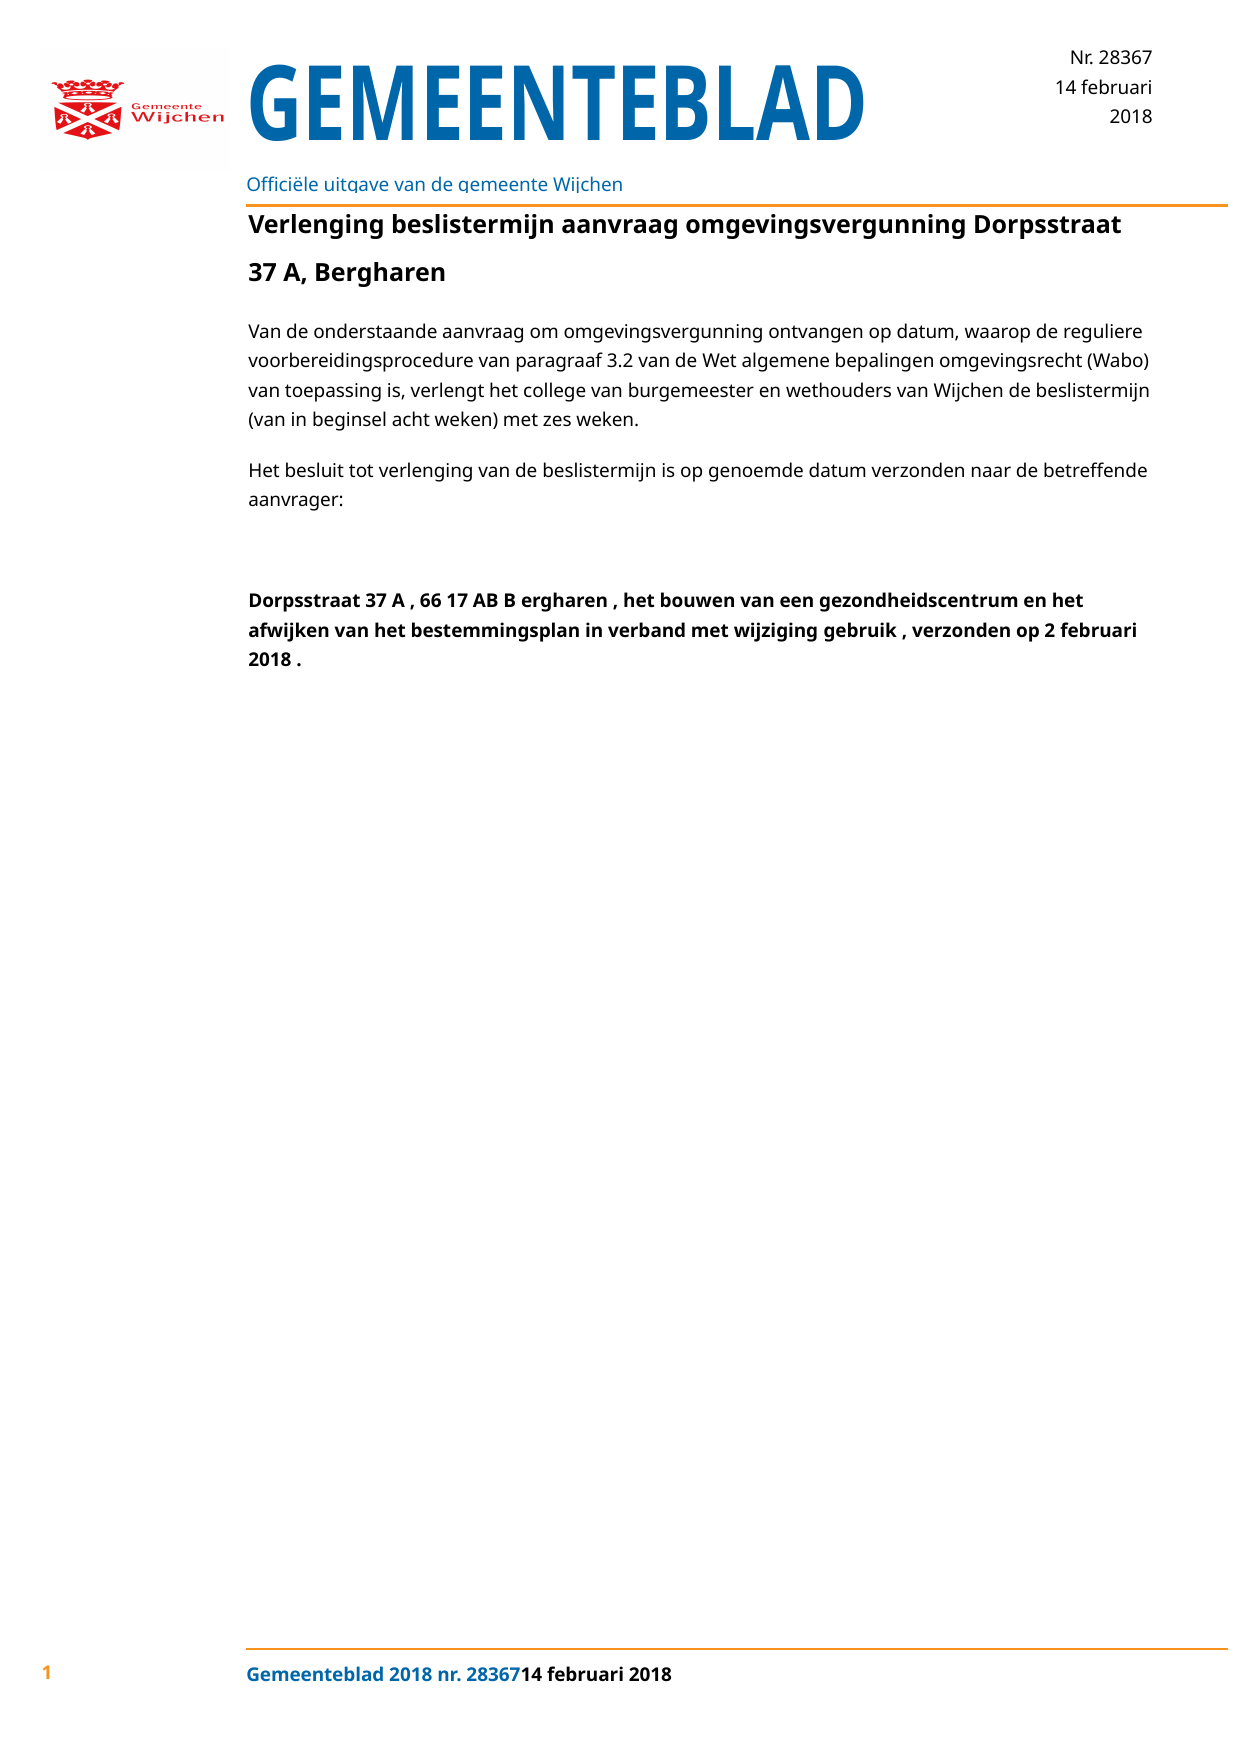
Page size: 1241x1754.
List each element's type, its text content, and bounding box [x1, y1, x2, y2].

picture [41, 47, 231, 172]
text Het besluit tot verlenging van de beslistermijn is op genoemde datum verzonden naar de betreffende aanvrager: [248, 457, 1152, 512]
text Verlenging beslistermijn aanvraag omgevingsvergunning Dorpsstraat 37 A, Bergharen [248, 207, 1152, 288]
text Dorpsstraat 37 A , 66 17 AB B ergharen , het bouwen van een gezondheidscentrum en het afwijken van het bestemmingsplan in verband met wijziging gebruik , verzonden op 2 februari 2018 . [248, 587, 1152, 672]
text Van de onderstaande aanvraag om omgevingsvergunning ontvangen op datum, waarop de reguliere voorbereidingsprocedure van paragraaf 3.2 van de Wet algemene bepalingen omgevingsrecht (Wabo) van toepassing is, verlengt het college van burgemeester en wethouders van Wijchen de beslistermijn (van in beginsel acht weken) met zes weken. [248, 318, 1152, 432]
